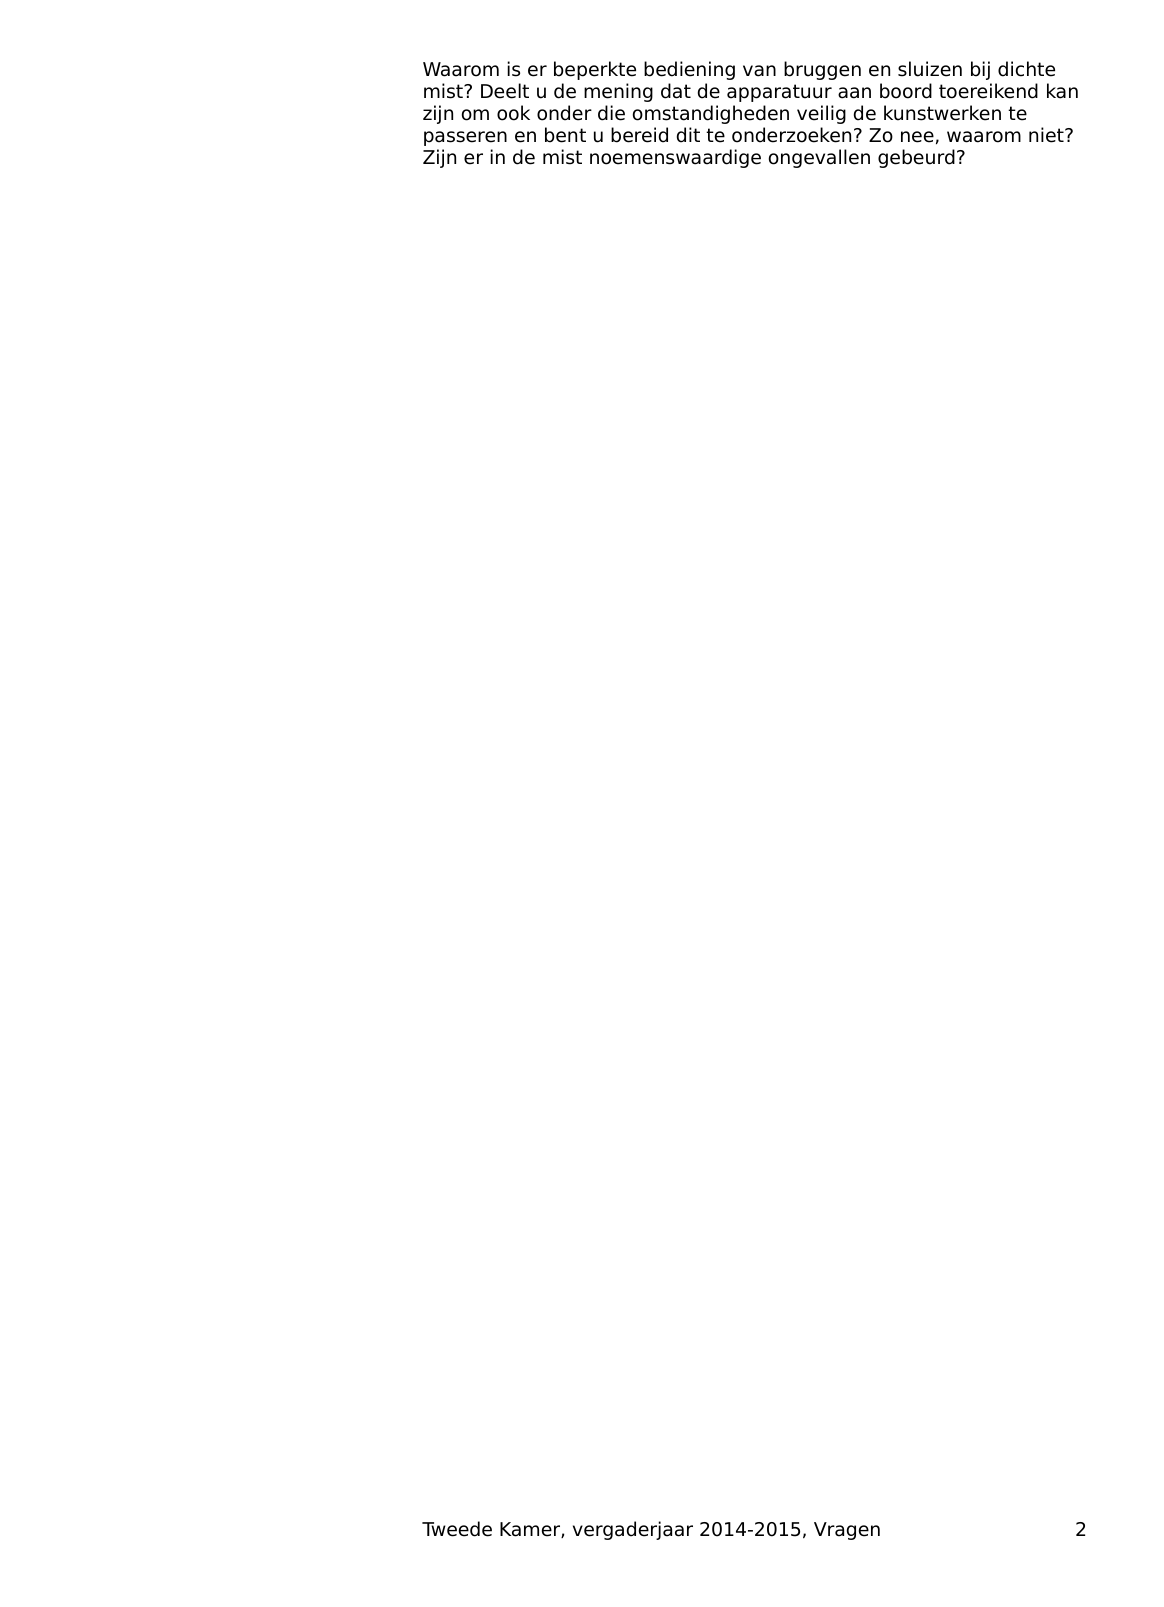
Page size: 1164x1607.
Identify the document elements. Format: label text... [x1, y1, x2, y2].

text Waarom is er beperkte bediening van bruggen en sluizen bij dichte mist? Deelt u de mening dat de apparatuur aan boord toereikend kan zijn om ook onder die omstandigheden veilig de kunstwerken te passeren en bent u bereid dit te onderzoeken? Zo nee, waarom niet? Zijn er in de mist noemenswaardige ongevallen gebeurd? [422, 59, 1087, 169]
